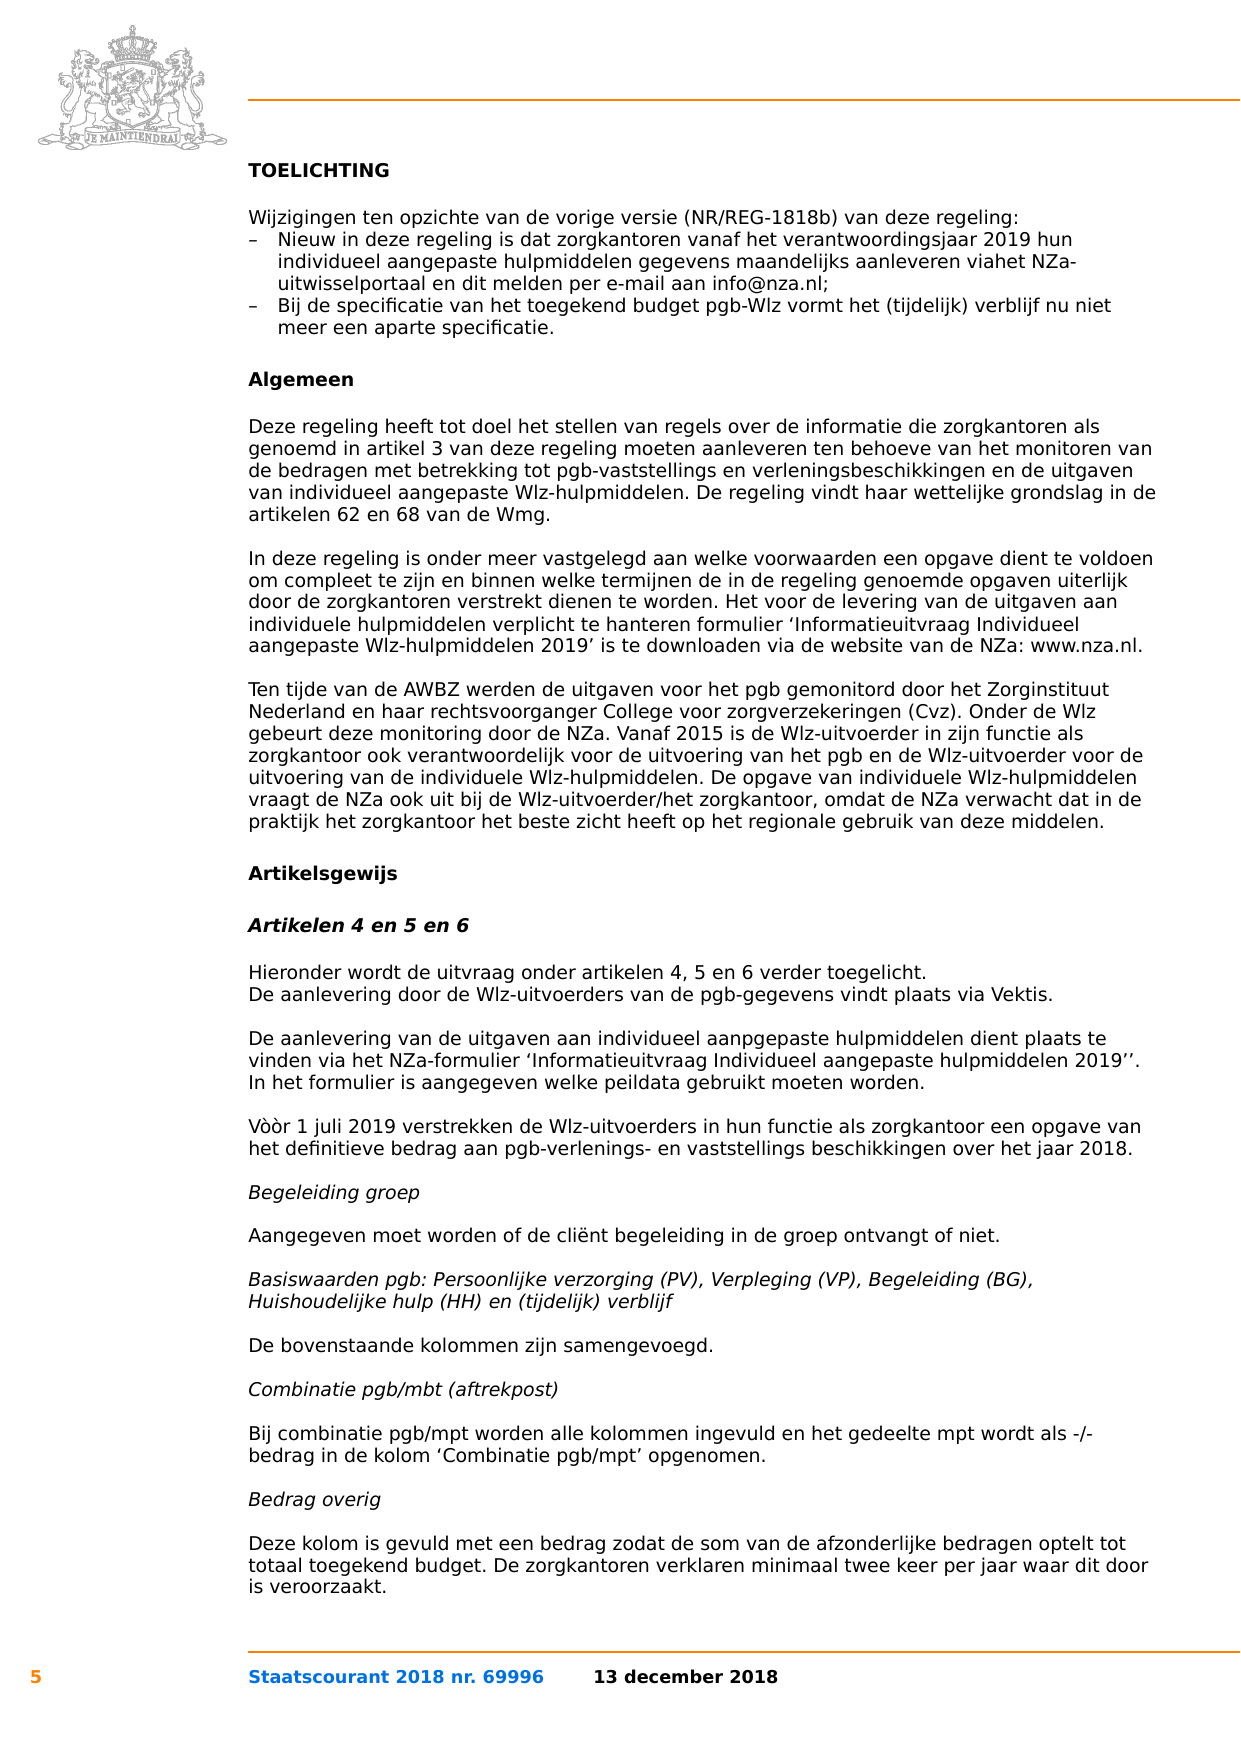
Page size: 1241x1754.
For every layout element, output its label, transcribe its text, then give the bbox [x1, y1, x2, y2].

text Ten tijde van de AWBZ werden de uitgaven voor het pgb gemonitord door het Zorginstituut Nederland en haar rechtsvoorganger College voor zorgverzekeringen (Cvz). Onder de Wlz gebeurt deze monitoring door de NZa. Vanaf 2015 is de Wlz-uitvoerder in zijn functie als zorgkantoor ook verantwoordelijk voor de uitvoering van het pgb en de Wlz-uitvoerder voor de uitvoering van de individuele Wlz-hulpmiddelen. De opgave van individuele Wlz-hulpmiddelen vraagt de NZa ook uit bij de Wlz-uitvoerder/het zorgkantoor, omdat de NZa verwacht dat in de praktijk het zorgkantoor het beste zicht heeft op het regionale gebruik van deze middelen. [248, 679, 1163, 833]
subtitle Artikelen 4 en 5 en 6 [248, 915, 1163, 937]
text Wijzigingen ten opzichte van de vorige versie (NR/REG-1818b) van deze regeling: [248, 207, 1163, 229]
subtitle Combinatie pgb/mbt (aftrekpost) [248, 1379, 1163, 1401]
text Hieronder wordt de uitvraag onder artikelen 4, 5 en 6 verder toegelicht. [248, 962, 1163, 984]
subtitle Bedrag overig [248, 1489, 1163, 1511]
text – Bij de specificatie van het toegekend budget pgb-Wlz vormt het (tijdelijk) verblijf nu niet meer een aparte specificatie. [248, 295, 1163, 339]
text – Nieuw in deze regeling is dat zorgkantoren vanaf het verantwoordingsjaar 2019 hun individueel aangepaste hulpmiddelen gegevens maandelijks aanleveren viahet NZa-uitwisselportaal en dit melden per e-mail aan info@nza.nl; [248, 229, 1163, 295]
text In het formulier is aangegeven welke peildata gebruikt moeten worden. [248, 1072, 1163, 1094]
text Deze regeling heeft tot doel het stellen van regels over de informatie die zorgkantoren als genoemd in artikel 3 van deze regeling moeten aanleveren ten behoeve van het monitoren van de bedragen met betrekking tot pgb-vaststellings en verleningsbeschikkingen en de uitgaven van individueel aangepaste Wlz-hulpmiddelen. De regeling vindt haar wettelijke grondslag in de artikelen 62 en 68 van de Wmg. [248, 416, 1163, 526]
subtitle TOELICHTING [248, 160, 1163, 182]
subtitle Basiswaarden pgb: Persoonlijke verzorging (PV), Verpleging (VP), Begeleiding (BG), Huishoudelijke hulp (HH) en (tijdelijk) verblijf [248, 1269, 1163, 1313]
text Aangegeven moet worden of de cliënt begeleiding in de groep ontvangt of niet. [248, 1225, 1163, 1247]
text Vòòr 1 juli 2019 verstrekken de Wlz-uitvoerders in hun functie als zorgkantoor een opgave van het definitieve bedrag aan pgb-verlenings- en vaststellings beschikkingen over het jaar 2018. [248, 1116, 1163, 1160]
subtitle Algemeen [248, 369, 1163, 391]
text De aanlevering door de Wlz-uitvoerders van de pgb-gegevens vindt plaats via Vektis. [248, 984, 1163, 1006]
text Bij combinatie pgb/mpt worden alle kolommen ingevuld en het gedeelte mpt wordt als -/- bedrag in de kolom ‘Combinatie pgb/mpt’ opgenomen. [248, 1423, 1163, 1467]
subtitle Artikelsgewijs [248, 863, 1163, 885]
text Deze kolom is gevuld met een bedrag zodat de som van de afzonderlijke bedragen optelt tot totaal toegekend budget. De zorgkantoren verklaren minimaal twee keer per jaar waar dit door is veroorzaakt. [248, 1532, 1163, 1598]
text De bovenstaande kolommen zijn samengevoegd. [248, 1335, 1163, 1357]
subtitle Begeleiding groep [248, 1182, 1163, 1203]
picture [38, 25, 227, 150]
text De aanlevering van de uitgaven aan individueel aanpgepaste hulpmiddelen dient plaats te vinden via het NZa-formulier ‘Informatieuitvraag Individueel aangepaste hulpmiddelen 2019’’. [248, 1028, 1163, 1072]
text In deze regeling is onder meer vastgelegd aan welke voorwaarden een opgave dient te voldoen om compleet te zijn en binnen welke termijnen de in de regeling genoemde opgaven uiterlijk door de zorgkantoren verstrekt dienen te worden. Het voor de levering van de uitgaven aan individuele hulpmiddelen verplicht te hanteren formulier ‘Informatieuitvraag Individueel aangepaste Wlz-hulpmiddelen 2019’ is te downloaden via de website van de NZa: www.nza.nl. [248, 547, 1163, 657]
